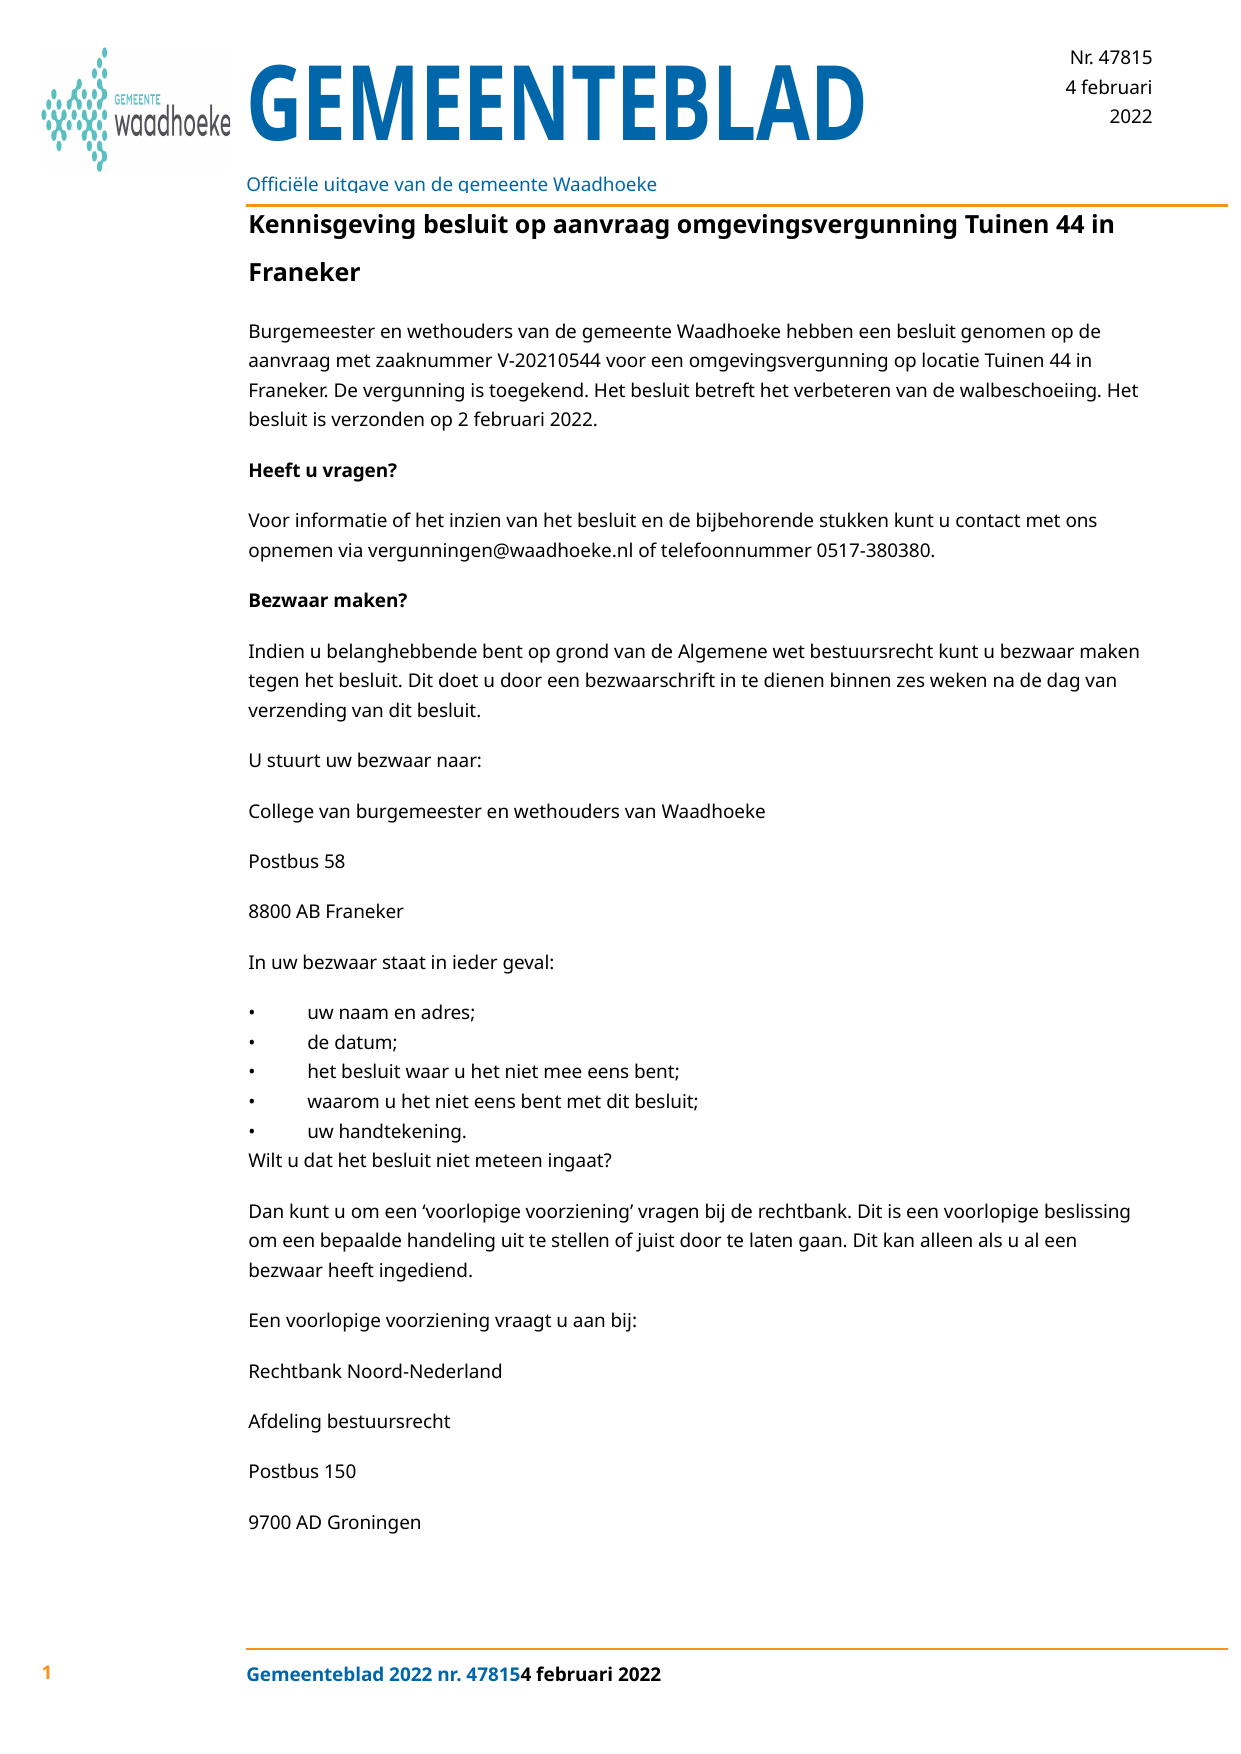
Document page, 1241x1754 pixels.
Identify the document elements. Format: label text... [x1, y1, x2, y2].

text In uw bezwaar staat in ieder geval: [248, 949, 1152, 975]
text Afdeling bestuursrecht [248, 1408, 1152, 1434]
text Postbus 58 [248, 848, 1152, 874]
list waarom u het niet eens bent met dit besluit; [248, 1088, 1152, 1114]
text Burgemeester en wethouders van de gemeente Waadhoeke hebben een besluit genomen op de aanvraag met zaaknummer V-20210544 voor een omgevingsvergunning op locatie Tuinen 44 in Franeker. De vergunning is toegekend. Het besluit betreft het verbeteren van de walbeschoeiing. Het besluit is verzonden op 2 februari 2022. [248, 318, 1152, 432]
list uw handtekening. [248, 1118, 1152, 1144]
text Bezwaar maken? [248, 587, 1152, 613]
list uw naam en adres; [248, 999, 1152, 1025]
list de datum; [248, 1029, 1152, 1055]
text Postbus 150 [248, 1459, 1152, 1484]
text Voor informatie of het inzien van het besluit en de bijbehorende stukken kunt u contact met ons opnemen via vergunningen@waadhoeke.nl of telefoonnummer 0517-380380. [248, 507, 1152, 563]
text U stuurt uw bezwaar naar: [248, 747, 1152, 773]
text Kennisgeving besluit op aanvraag omgevingsvergunning Tuinen 44 in Franeker [248, 207, 1152, 288]
picture [41, 47, 231, 172]
text Rechtbank Noord-Nederland [248, 1358, 1152, 1384]
text 8800 AB Franeker [248, 899, 1152, 924]
text College van burgemeester en wethouders van Waadhoeke [248, 798, 1152, 824]
text Indien u belanghebbende bent op grond van de Algemene wet bestuursrecht kunt u bezwaar maken tegen het besluit. Dit doet u door een bezwaarschrift in te dienen binnen zes weken na de dag van verzending van dit besluit. [248, 638, 1152, 723]
text Heeft u vragen? [248, 457, 1152, 483]
text Een voorlopige voorziening vraagt u aan bij: [248, 1307, 1152, 1333]
text Dan kunt u om een ‘voorlopige voorziening’ vragen bij de rechtbank. Dit is een voorlopige beslissing om een bepaalde handeling uit te stellen of juist door te laten gaan. Dit kan alleen als u al een bezwaar heeft ingediend. [248, 1198, 1152, 1283]
list het besluit waar u het niet mee eens bent; [248, 1059, 1152, 1084]
text Wilt u dat het besluit niet meteen ingaat? [248, 1147, 1152, 1173]
text 9700 AD Groningen [248, 1509, 1152, 1535]
